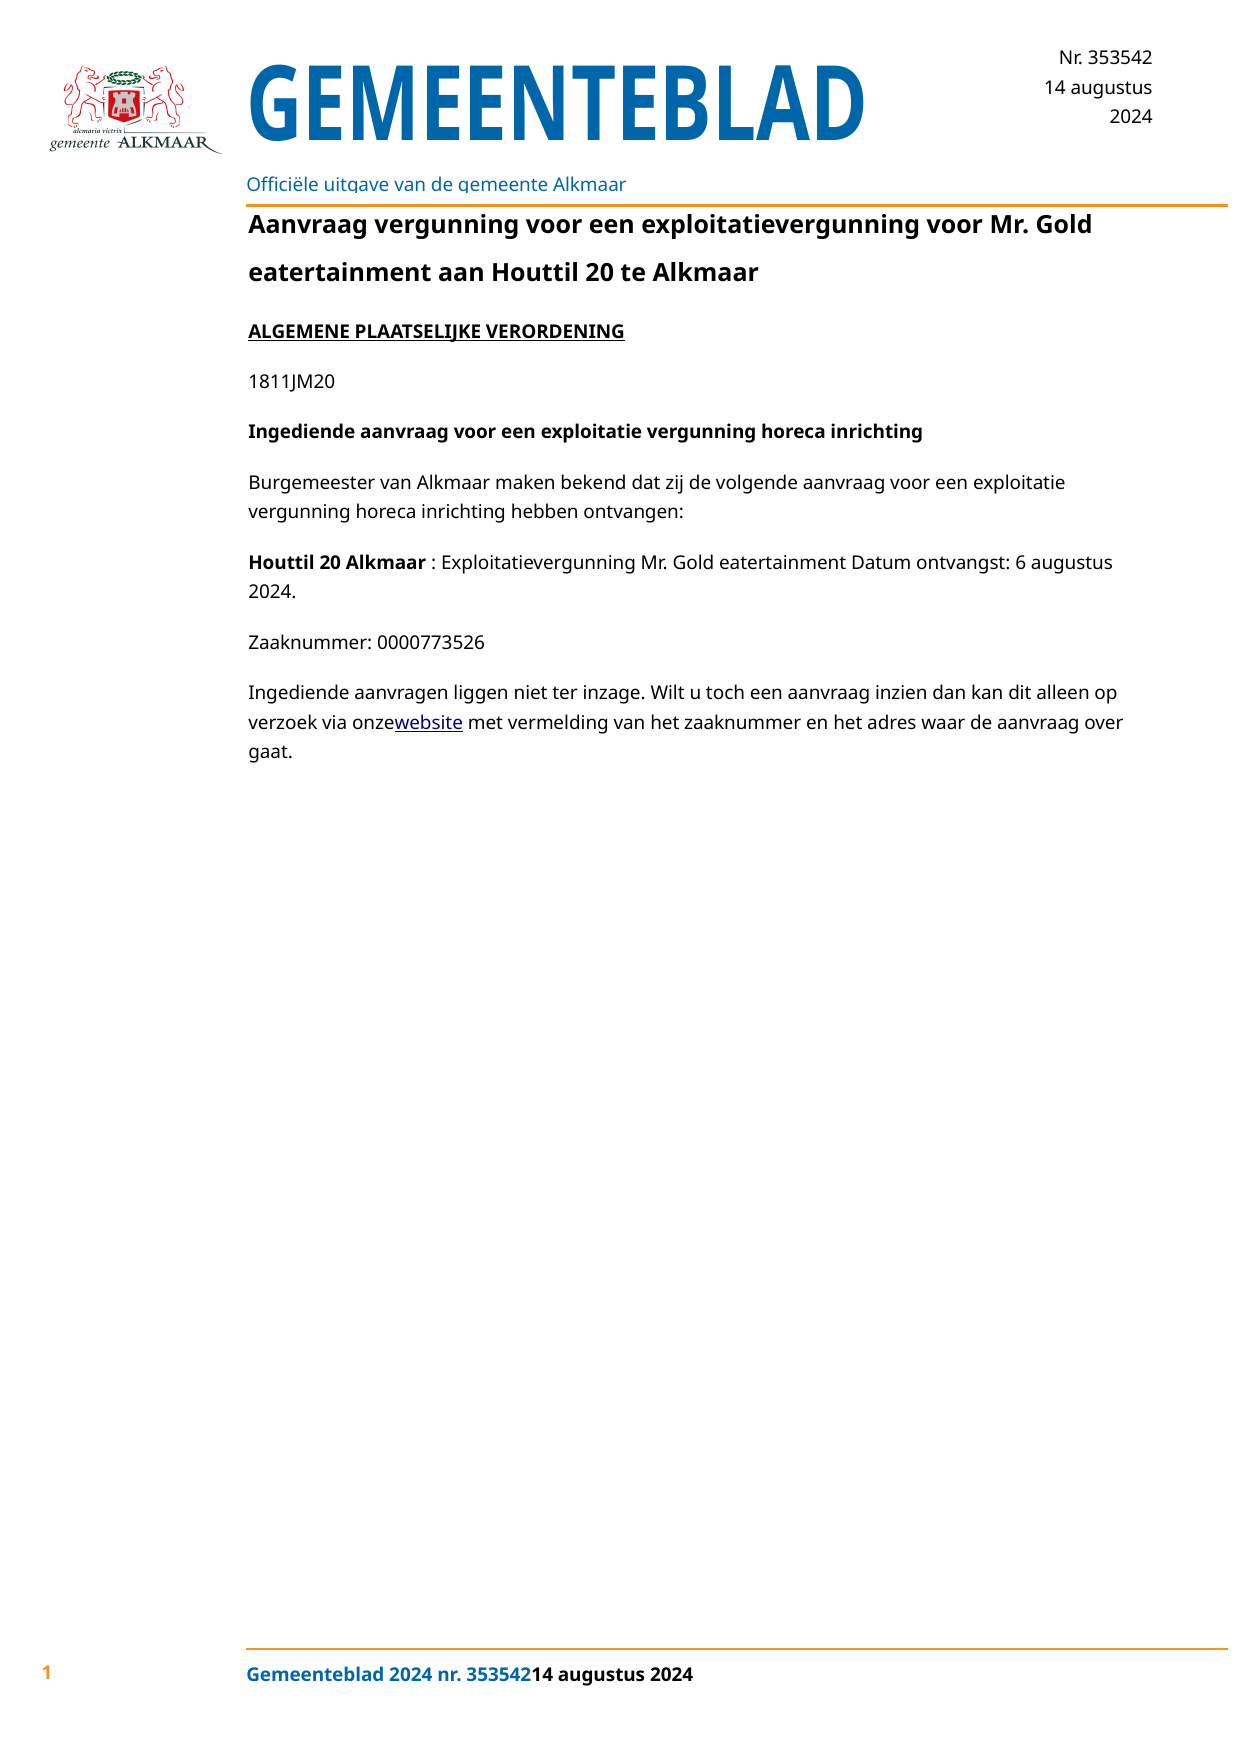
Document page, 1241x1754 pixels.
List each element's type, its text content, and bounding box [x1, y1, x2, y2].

text Ingediende aanvraag voor een exploitatie vergunning horeca inrichting [248, 419, 1152, 444]
picture [41, 47, 231, 172]
text Ingediende aanvragen liggen niet ter inzage. Wilt u toch een aanvraag inzien dan kan dit alleen op verzoek via onzewebsite met vermelding van het zaaknummer en het adres waar de aanvraag over gaat. [248, 679, 1152, 764]
text Zaaknummer: 0000773526 [248, 629, 1152, 655]
text 1811JM20 [248, 368, 1152, 394]
text ALGEMENE PLAATSELIJKE VERORDENING [248, 318, 1152, 344]
text Aanvraag vergunning voor een exploitatievergunning voor Mr. Gold eatertainment aan Houttil 20 te Alkmaar [248, 207, 1152, 288]
text Burgemeester van Alkmaar maken bekend dat zij de volgende aanvraag voor een exploitatie vergunning horeca inrichting hebben ontvangen: [248, 469, 1152, 524]
text Houttil 20 Alkmaar : Exploitatievergunning Mr. Gold eatertainment Datum ontvangst: 6 augustus 2024. [248, 549, 1152, 604]
